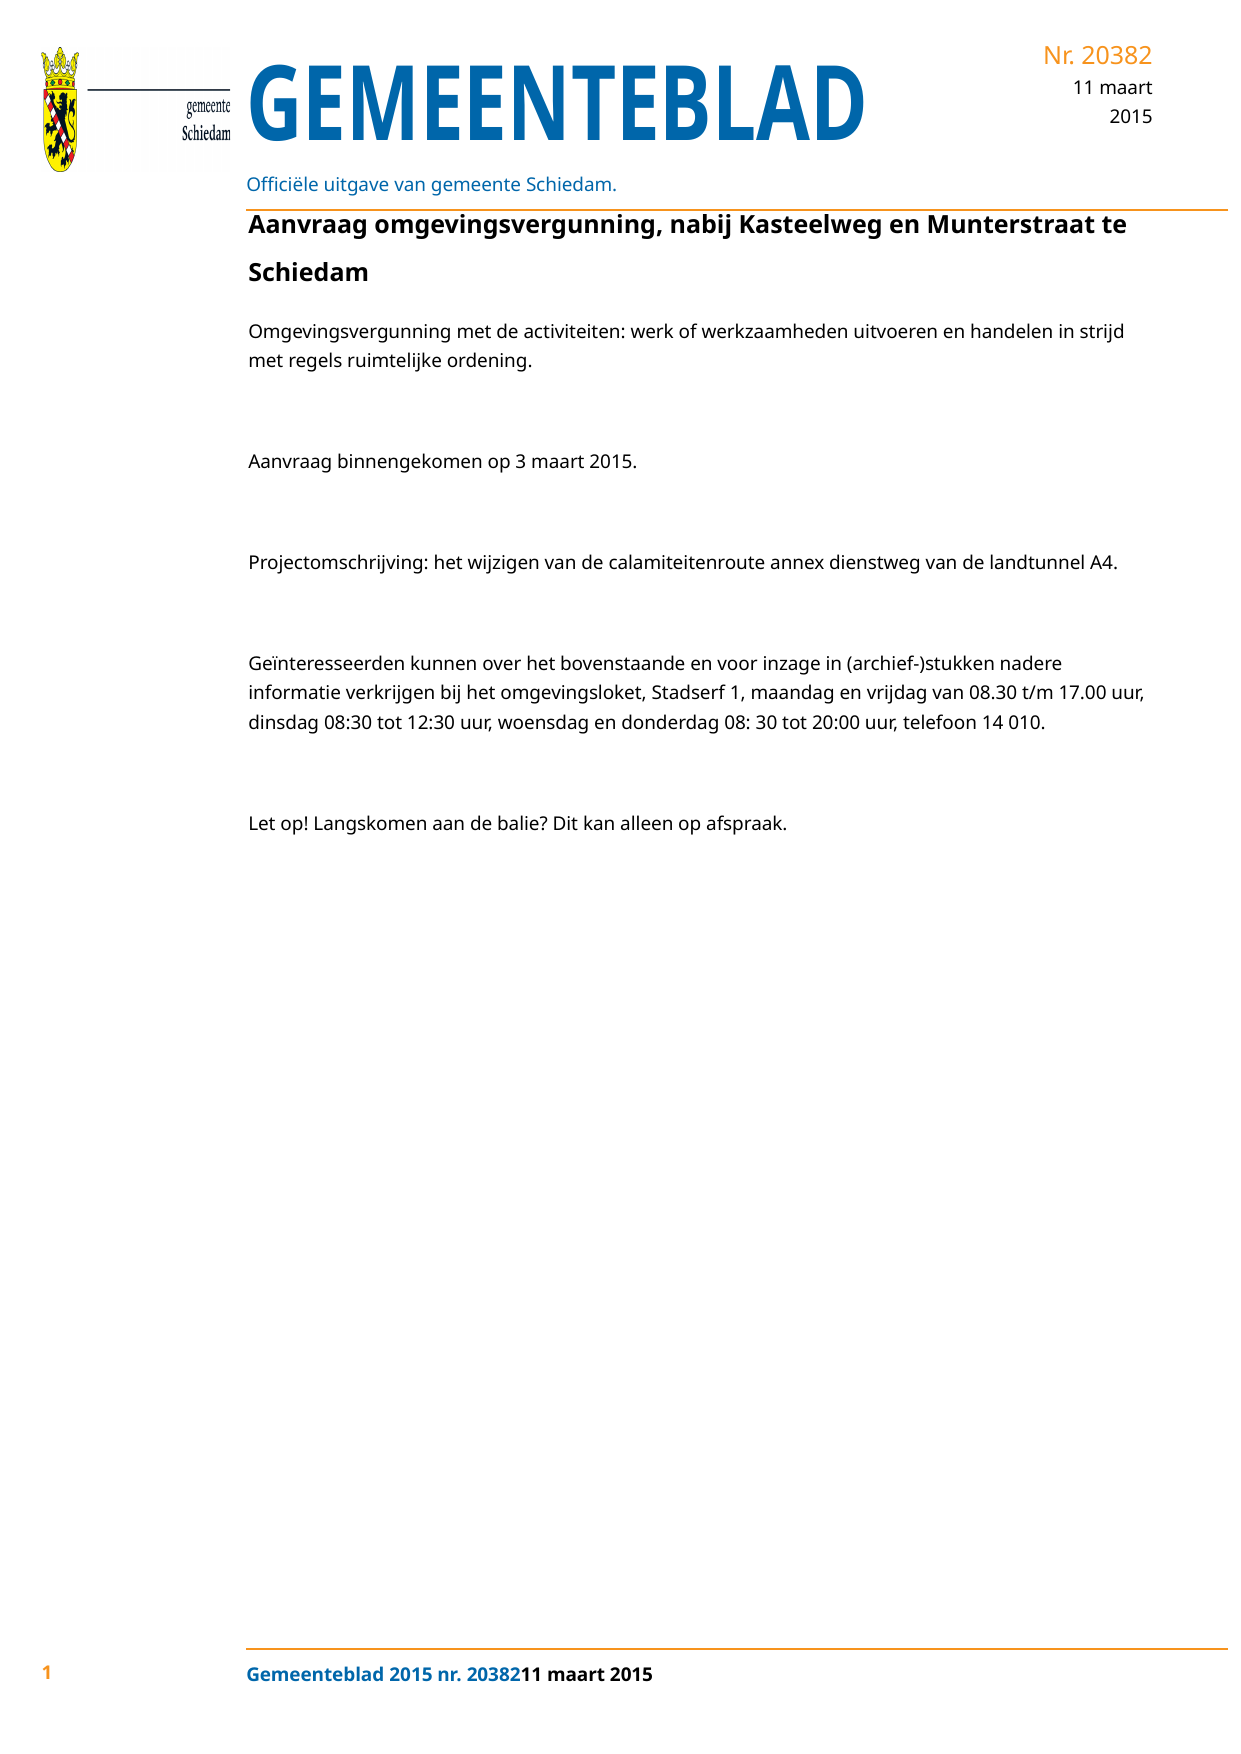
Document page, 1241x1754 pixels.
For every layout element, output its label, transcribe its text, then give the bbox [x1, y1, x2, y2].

text Projectomschrijving: het wijzigen van de calamiteitenroute annex dienstweg van de landtunnel A4. [248, 549, 1152, 575]
text Let op! Langskomen aan de balie? Dit kan alleen op afspraak. [248, 810, 1152, 836]
text Aanvraag omgevingsvergunning, nabij Kasteelweg en Munterstraat te Schiedam [248, 211, 1152, 288]
text Geïnteresseerden kunnen over het bovenstaande en voor inzage in (archief-)stukken nadere informatie verkrijgen bij het omgevingsloket, Stadserf 1, maandag en vrijdag van 08.30 t/m 17.00 uur, dinsdag 08:30 tot 12:30 uur, woensdag en donderdag 08: 30 tot 20:00 uur, telefoon 14 010. [248, 650, 1152, 735]
text Omgevingsvergunning met de activiteiten: werk of werkzaamheden uitvoeren en handelen in strijd met regels ruimtelijke ordening. [248, 318, 1152, 373]
picture [41, 47, 231, 172]
text Aanvraag binnengekomen op 3 maart 2015. [248, 448, 1152, 474]
